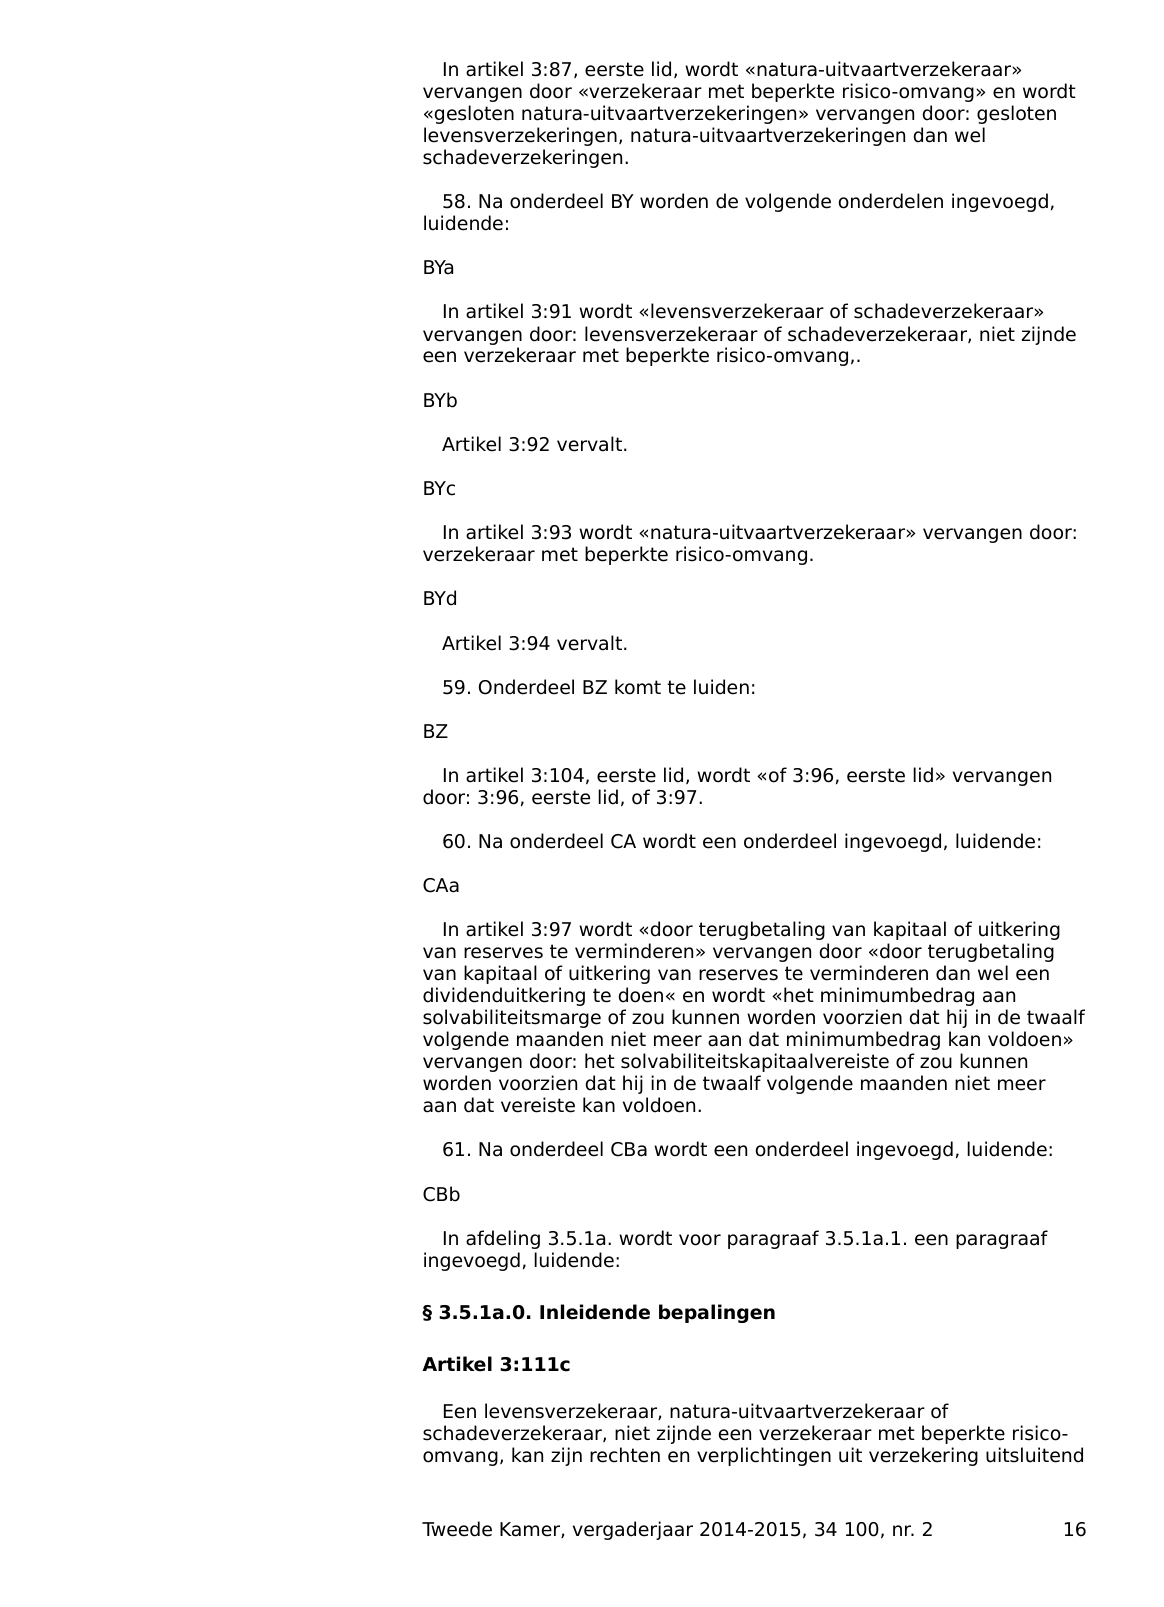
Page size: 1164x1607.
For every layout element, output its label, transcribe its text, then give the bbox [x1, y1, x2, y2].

text In artikel 3:97 wordt «door terugbetaling van kapitaal of uitkering van reserves te verminderen» vervangen door «door terugbetaling van kapitaal of uitkering van reserves te verminderen dan wel een dividenduitkering te doen« en wordt «het minimumbedrag aan solvabiliteitsmarge of zou kunnen worden voorzien dat hij in de twaalf volgende maanden niet meer aan dat minimumbedrag kan voldoen» vervangen door: het solvabiliteitskapitaalvereiste of zou kunnen worden voorzien dat hij in de twaalf volgende maanden niet meer aan dat vereiste kan voldoen. [422, 919, 1087, 1117]
text In artikel 3:104, eerste lid, wordt «of 3:96, eerste lid» vervangen door: 3:96, eerste lid, of 3:97. [422, 765, 1087, 809]
text Artikel 3:94 vervalt. [422, 632, 1087, 654]
text In artikel 3:91 wordt «levensverzekeraar of schadeverzekeraar» vervangen door: levensverzekeraar of schadeverzekeraar, niet zijnde een verzekeraar met beperkte risico-omvang,. [422, 301, 1087, 367]
text 59. Onderdeel BZ komt te luiden: [422, 677, 1087, 698]
text In artikel 3:93 wordt «natura-uitvaartverzekeraar» vervangen door: verzekeraar met beperkte risico-omvang. [422, 522, 1087, 566]
text BYc [422, 478, 1087, 500]
text In artikel 3:87, eerste lid, wordt «natura-uitvaartverzekeraar» vervangen door «verzekeraar met beperkte risico-omvang» en wordt «gesloten natura-uitvaartverzekeringen» vervangen door: gesloten levensverzekeringen, natura-uitvaartverzekeringen dan wel schadeverzekeringen. [422, 59, 1087, 169]
text Artikel 3:92 vervalt. [422, 434, 1087, 456]
text In afdeling 3.5.1a. wordt voor paragraaf 3.5.1a.1. een paragraaf ingevoegd, luidende: [422, 1228, 1087, 1272]
text BZ [422, 721, 1087, 743]
text BYb [422, 389, 1087, 412]
text Een levensverzekeraar, natura-uitvaartverzekeraar of schadeverzekeraar, niet zijnde een verzekeraar met beperkte risico-omvang, kan zijn rechten en verplichtingen uit verzekering uitsluitend [422, 1401, 1087, 1467]
text CBb [422, 1183, 1087, 1206]
subtitle § 3.5.1a.0. Inleidende bepalingen [422, 1302, 1087, 1324]
text BYa [422, 257, 1087, 279]
text BYd [422, 588, 1087, 610]
subtitle Artikel 3:111c [422, 1354, 1087, 1376]
text 61. Na onderdeel CBa wordt een onderdeel ingevoegd, luidende: [422, 1139, 1087, 1161]
text 58. Na onderdeel BY worden de volgende onderdelen ingevoegd, luidende: [422, 191, 1087, 235]
text CAa [422, 875, 1087, 897]
text 60. Na onderdeel CA wordt een onderdeel ingevoegd, luidende: [422, 831, 1087, 853]
